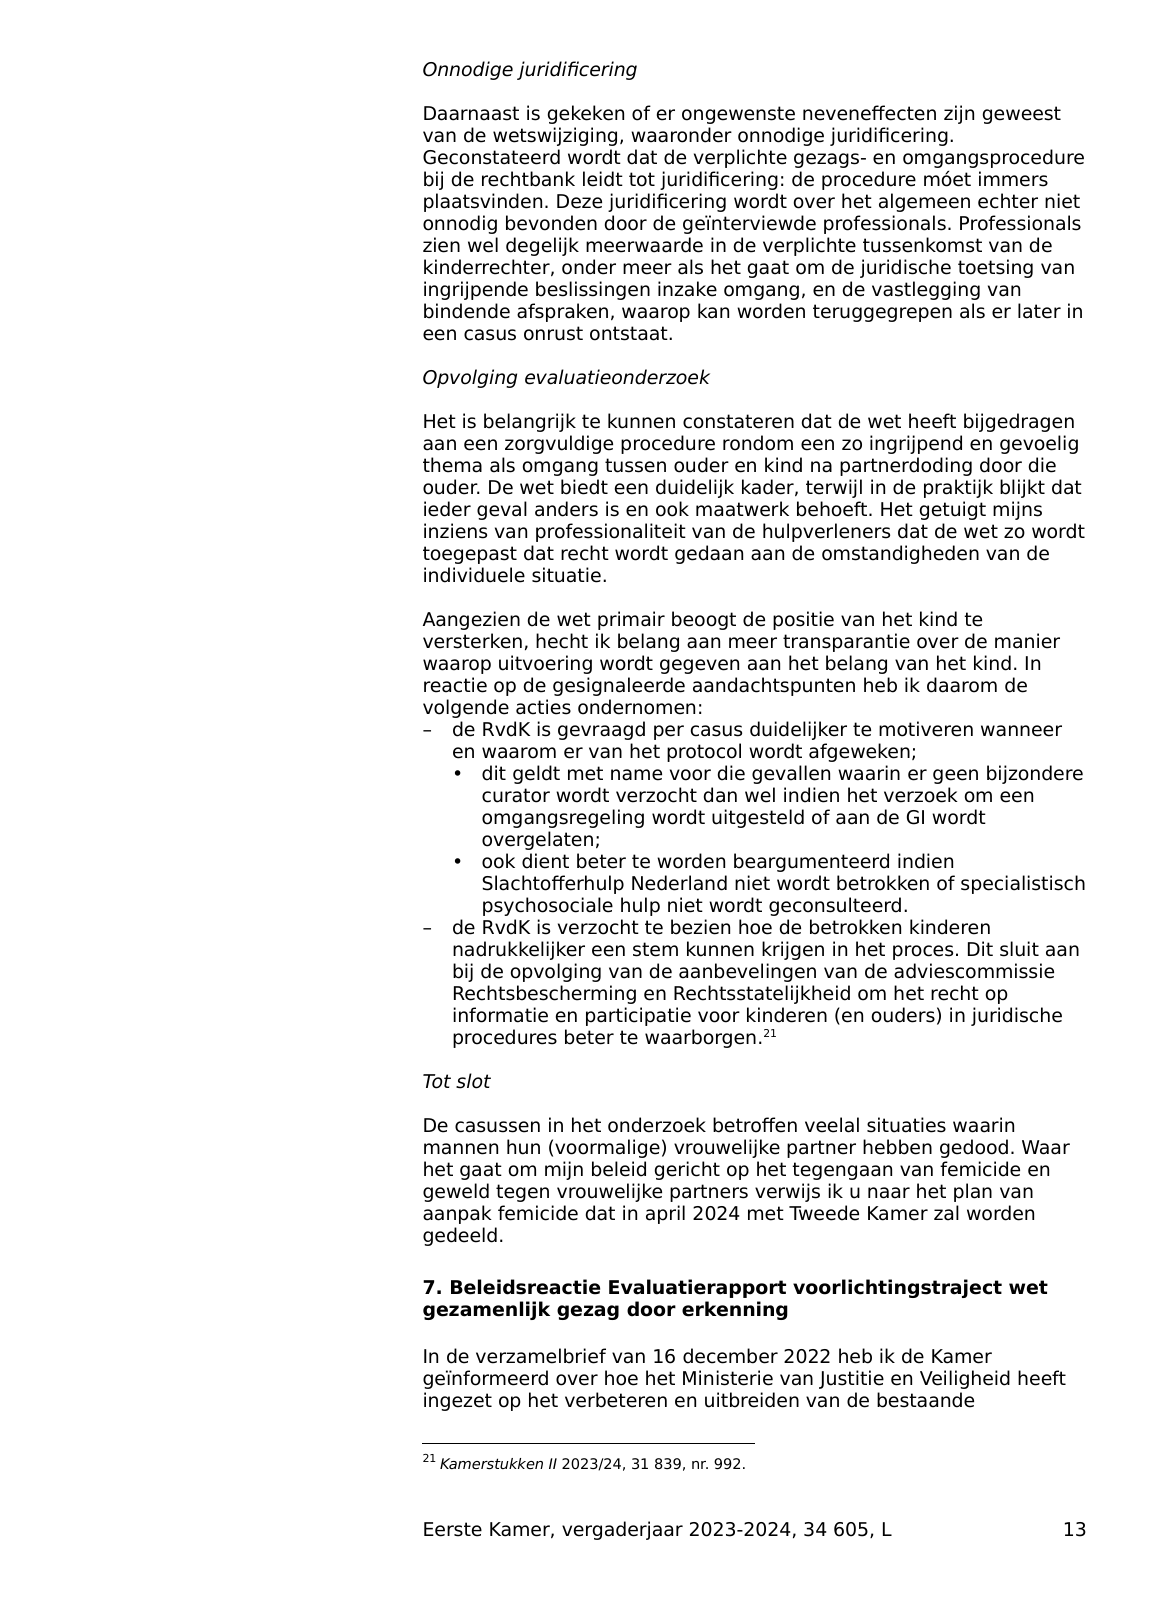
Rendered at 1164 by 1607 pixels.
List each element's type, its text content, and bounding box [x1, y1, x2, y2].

text – de RvdK is gevraagd per casus duidelijker te motiveren wanneer en waarom er van het protocol wordt afgeweken; [422, 719, 1087, 763]
subtitle Opvolging evaluatieonderzoek [422, 367, 1087, 389]
text De casussen in het onderzoek betroffen veelal situaties waarin mannen hun (voormalige) vrouwelijke partner hebben gedood. Waar het gaat om mijn beleid gericht op het tegengaan van femicide en geweld tegen vrouwelijke partners verwijs ik u naar het plan van aanpak femicide dat in april 2024 met Tweede Kamer zal worden gedeeld. [422, 1115, 1087, 1247]
subtitle Onnodige juridificering [422, 59, 1087, 81]
text • dit geldt met name voor die gevallen waarin er geen bijzondere curator wordt verzocht dan wel indien het verzoek om een omgangsregeling wordt uitgesteld of aan de GI wordt overgelaten; [452, 763, 1087, 851]
text Kamerstukken II 2023/24, 31 839, nr. 992. [422, 1452, 1087, 1474]
text – de RvdK is verzocht te bezien hoe de betrokken kinderen nadrukkelijker een stem kunnen krijgen in het proces. Dit sluit aan bij de opvolging van de aanbevelingen van de adviescommissie Rechtsbescherming en Rechtsstatelijkheid om het recht op informatie en participatie voor kinderen (en ouders) in juridische procedures beter te waarborgen. [422, 917, 1087, 1049]
text Daarnaast is gekeken of er ongewenste neveneffecten zijn geweest van de wetswijziging, waaronder onnodige juridificering. Geconstateerd wordt dat de verplichte gezags- en omgangsprocedure bij de rechtbank leidt tot juridificering: de procedure móet immers plaatsvinden. Deze juridificering wordt over het algemeen echter niet onnodig bevonden door de geïnterviewde professionals. Professionals zien wel degelijk meerwaarde in de verplichte tussenkomst van de kinderrechter, onder meer als het gaat om de juridische toetsing van ingrijpende beslissingen inzake omgang, en de vastlegging van bindende afspraken, waarop kan worden teruggegrepen als er later in een casus onrust ontstaat. [422, 103, 1087, 345]
text • ook dient beter te worden beargumenteerd indien Slachtofferhulp Nederland niet wordt betrokken of specialistisch psychosociale hulp niet wordt geconsulteerd. [452, 851, 1087, 917]
text Aangezien de wet primair beoogt de positie van het kind te versterken, hecht ik belang aan meer transparantie over de manier waarop uitvoering wordt gegeven aan het belang van het kind. In reactie op de gesignaleerde aandachtspunten heb ik daarom de volgende acties ondernomen: [422, 609, 1087, 719]
subtitle Tot slot [422, 1071, 1087, 1093]
text In de verzamelbrief van 16 december 2022 heb ik de Kamer geïnformeerd over hoe het Ministerie van Justitie en Veiligheid heeft ingezet op het verbeteren en uitbreiden van de bestaande [422, 1346, 1087, 1412]
subtitle 7. Beleidsreactie Evaluatierapport voorlichtingstraject wet gezamenlijk gezag door erkenning [422, 1277, 1087, 1321]
text Het is belangrijk te kunnen constateren dat de wet heeft bijgedragen aan een zorgvuldige procedure rondom een zo ingrijpend en gevoelig thema als omgang tussen ouder en kind na partnerdoding door die ouder. De wet biedt een duidelijk kader, terwijl in de praktijk blijkt dat ieder geval anders is en ook maatwerk behoeft. Het getuigt mijns inziens van professionaliteit van de hulpverleners dat de wet zo wordt toegepast dat recht wordt gedaan aan de omstandigheden van de individuele situatie. [422, 411, 1087, 587]
